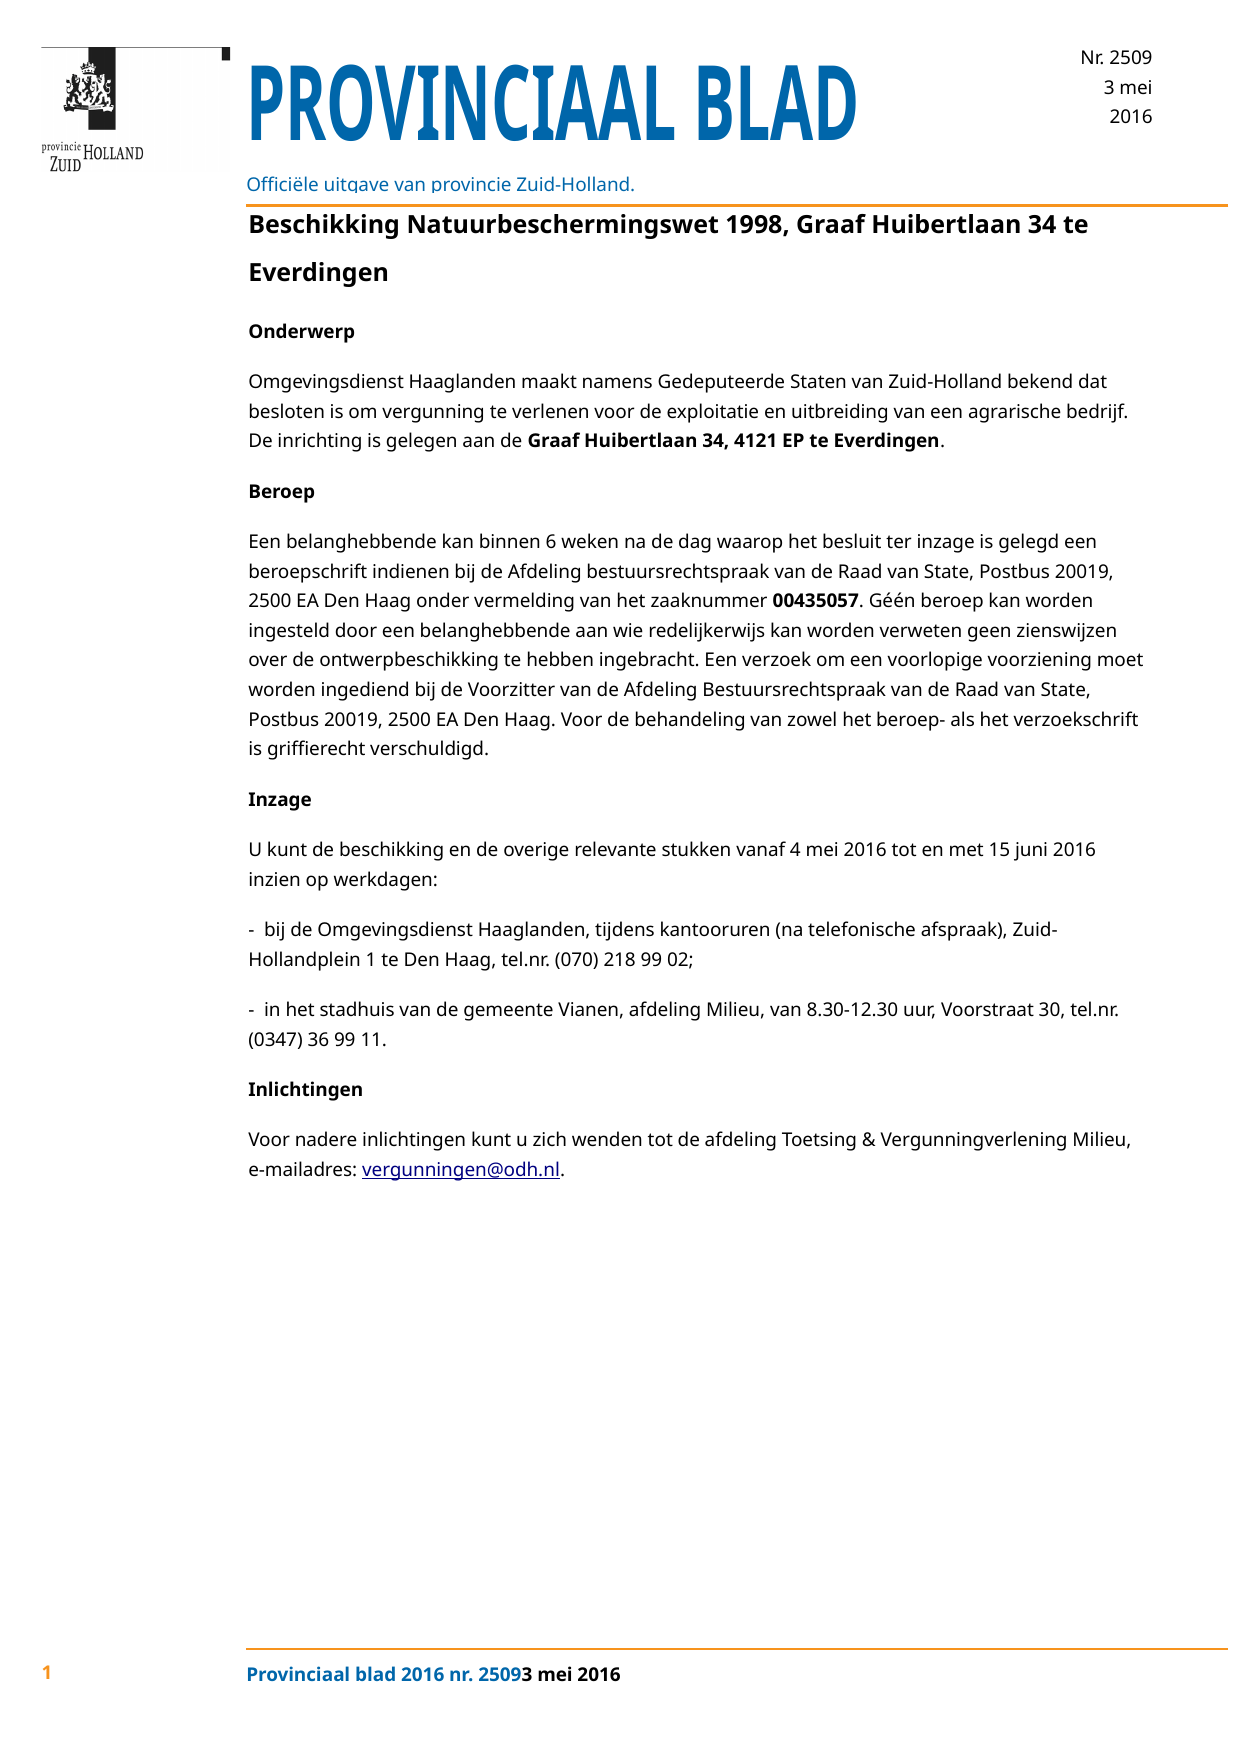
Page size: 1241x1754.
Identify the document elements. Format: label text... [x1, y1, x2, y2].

text - bij de Omgevingsdienst Haaglanden, tijdens kantooruren (na telefonische afspraak), Zuid-Hollandplein 1 te Den Haag, tel.nr. (070) 218 99 02; [248, 916, 1152, 972]
text - in het stadhuis van de gemeente Vianen, afdeling Milieu, van 8.30-12.30 uur, Voorstraat 30, tel.nr. (0347) 36 99 11. [248, 996, 1152, 1052]
text Een belanghebbende kan binnen 6 weken na de dag waarop het besluit ter inzage is gelegd een beroepschrift indienen bij de Afdeling bestuursrechtspraak van de Raad van State, Postbus 20019, 2500 EA Den Haag onder vermelding van het zaaknummer 00435057. Géén beroep kan worden ingesteld door een belanghebbende aan wie redelijkerwijs kan worden verweten geen zienswijzen over de ontwerpbeschikking te hebben ingebracht. Een verzoek om een voorlopige voorziening moet worden ingediend bij de Voorzitter van de Afdeling Bestuursrechtspraak van de Raad van State, Postbus 20019, 2500 EA Den Haag. Voor de behandeling van zowel het beroep- als het verzoekschrift is griffierecht verschuldigd. [248, 528, 1152, 761]
picture [41, 47, 231, 172]
text U kunt de beschikking en de overige relevante stukken vanaf 4 mei 2016 tot en met 15 juni 2016 inzien op werkdagen: [248, 836, 1152, 892]
text Inzage [248, 786, 1152, 812]
text Omgevingsdienst Haaglanden maakt namens Gedeputeerde Staten van Zuid-Holland bekend dat besloten is om vergunning te verlenen voor de exploitatie en uitbreiding van een agrarische bedrijf. De inrichting is gelegen aan de Graaf Huibertlaan 34, 4121 EP te Everdingen. [248, 368, 1152, 453]
text Voor nadere inlichtingen kunt u zich wenden tot de afdeling Toetsing & Vergunningverlening Milieu, e-mailadres: vergunningen@odh.nl. [248, 1127, 1152, 1182]
text Beschikking Natuurbeschermingswet 1998, Graaf Huibertlaan 34 te Everdingen [248, 207, 1152, 288]
text Onderwerp [248, 318, 1152, 344]
text Beroep [248, 478, 1152, 504]
text Inlichtingen [248, 1076, 1152, 1102]
